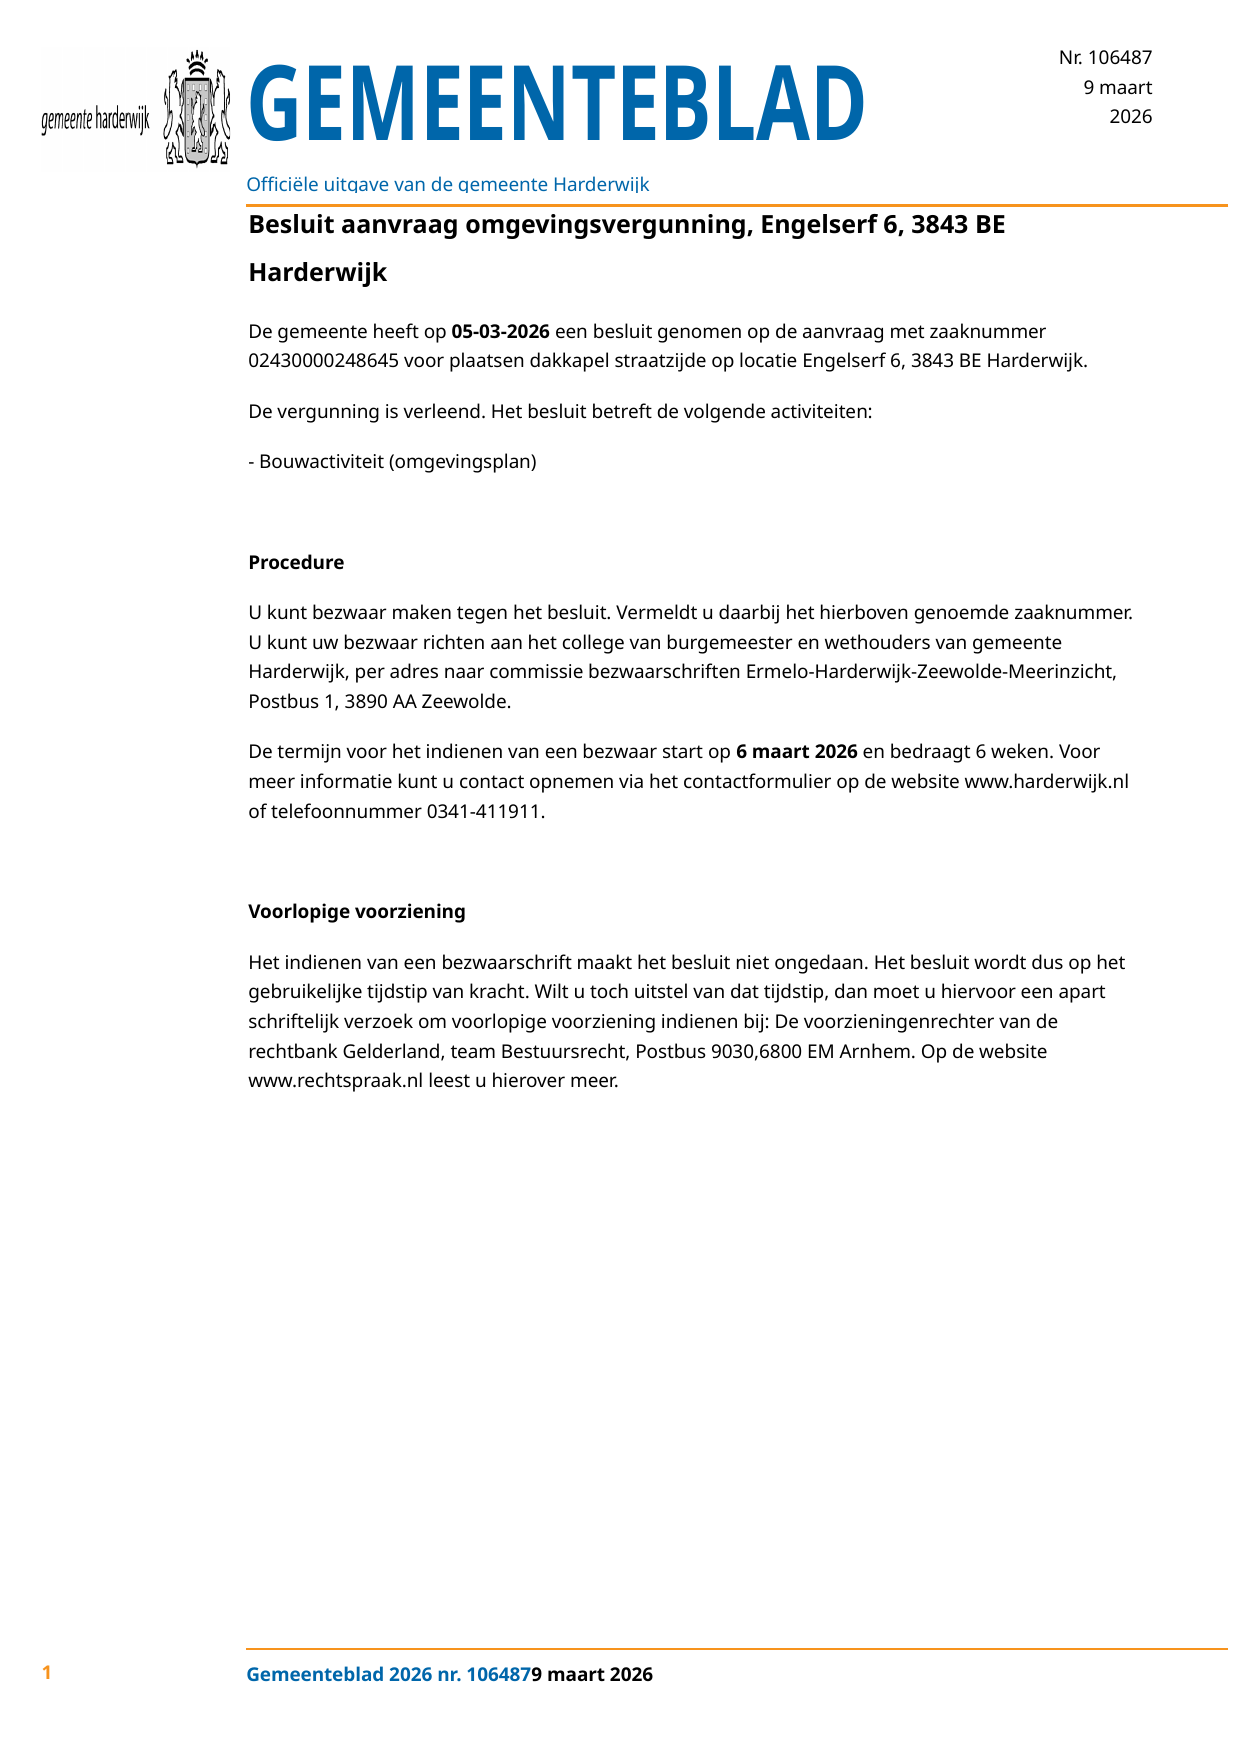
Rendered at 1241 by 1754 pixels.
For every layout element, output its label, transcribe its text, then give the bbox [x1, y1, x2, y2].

text De gemeente heeft op 05-03-2026 een besluit genomen op de aanvraag met zaaknummer 02430000248645 voor plaatsen dakkapel straatzijde op locatie Engelserf 6, 3843 BE Harderwijk. [248, 318, 1152, 373]
text U kunt bezwaar maken tegen het besluit. Vermeldt u daarbij het hierboven genoemde zaaknummer. U kunt uw bezwaar richten aan het college van burgemeester en wethouders van gemeente Harderwijk, per adres naar commissie bezwaarschriften Ermelo-Harderwijk-Zeewolde-Meerinzicht, Postbus 1, 3890 AA Zeewolde. [248, 599, 1152, 714]
text Het indienen van een bezwaarschrift maakt het besluit niet ongedaan. Het besluit wordt dus op het gebruikelijke tijdstip van kracht. Wilt u toch uitstel van dat tijdstip, dan moet u hiervoor een apart schriftelijk verzoek om voorlopige voorziening indienen bij: De voorzieningenrechter van de rechtbank Gelderland, team Bestuursrecht, Postbus 9030,6800 EM Arnhem. Op de website www.rechtspraak.nl leest u hierover meer. [248, 949, 1152, 1093]
text Besluit aanvraag omgevingsvergunning, Engelserf 6, 3843 BE Harderwijk [248, 207, 1152, 288]
picture [41, 47, 231, 172]
text - Bouwactiviteit (omgevingsplan) [248, 448, 1152, 474]
text De termijn voor het indienen van een bezwaar start op 6 maart 2026 en bedraagt 6 weken. Voor meer informatie kunt u contact opnemen via het contactformulier op de website www.harderwijk.nl of telefoonnummer 0341-411911. [248, 739, 1152, 824]
text Procedure [248, 549, 1152, 575]
text De vergunning is verleend. Het besluit betreft de volgende activiteiten: [248, 398, 1152, 424]
text Voorlopige voorziening [248, 899, 1152, 924]
